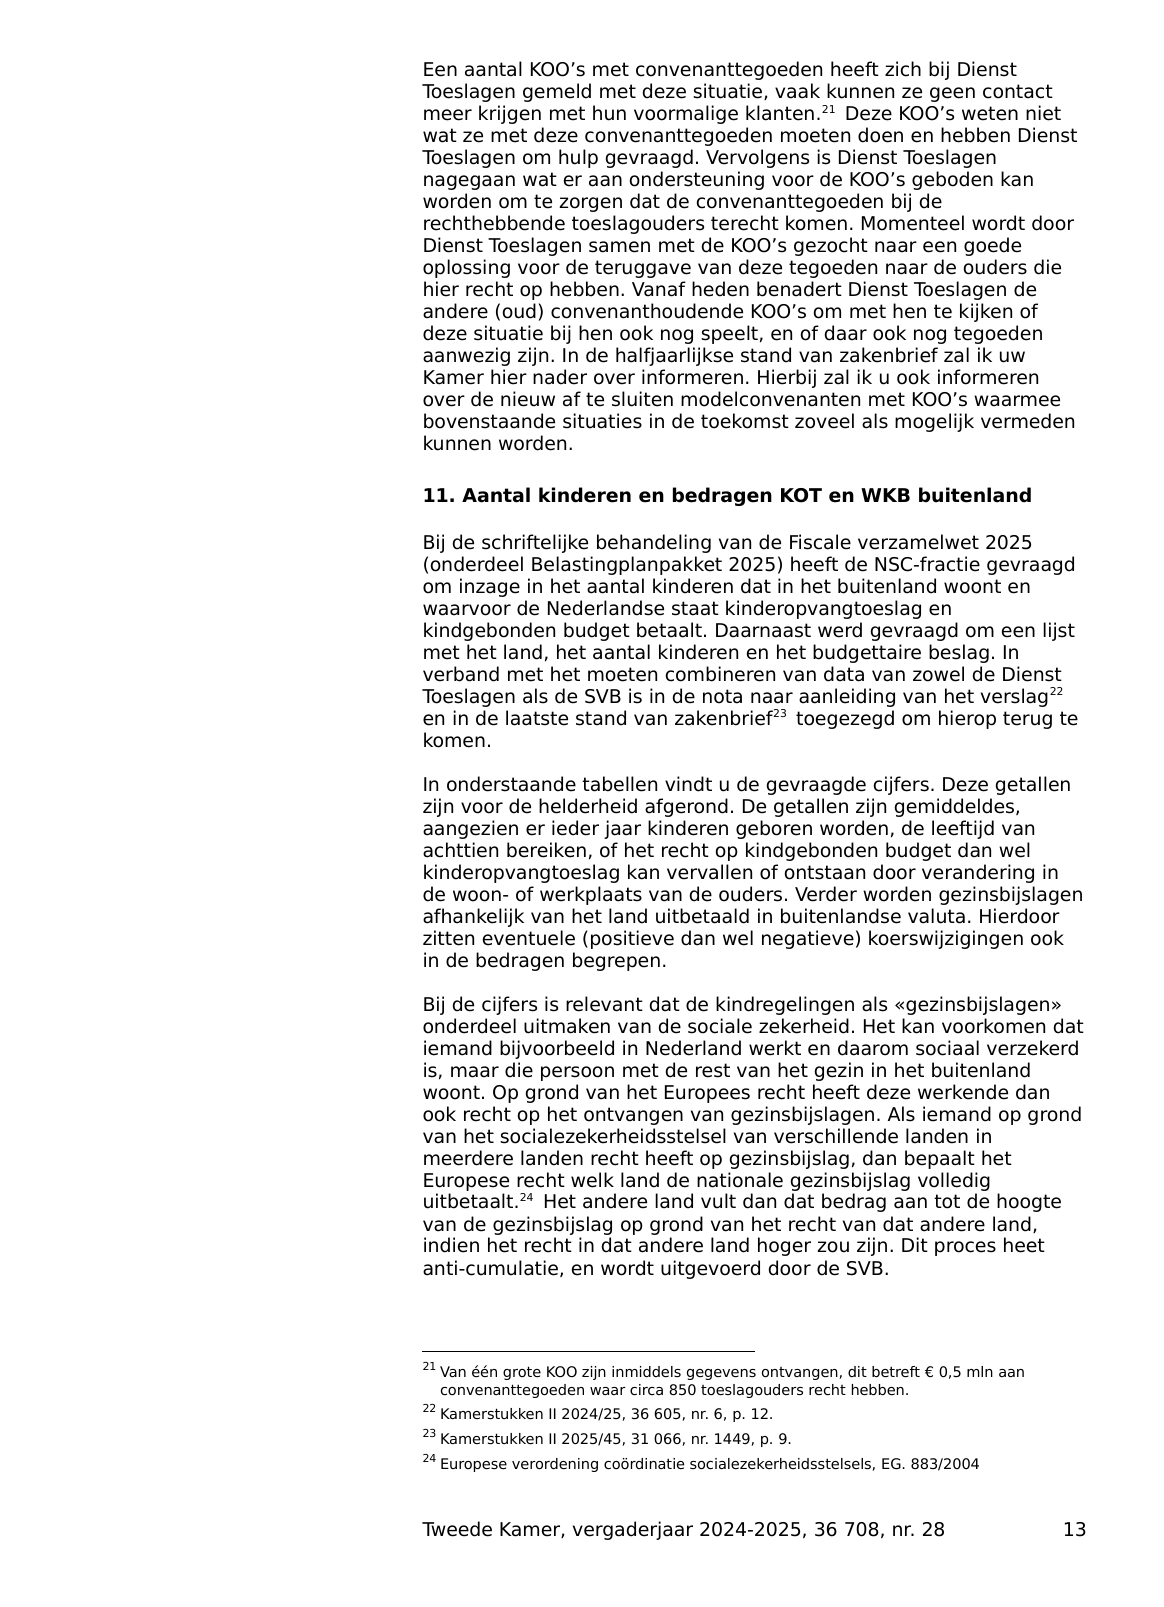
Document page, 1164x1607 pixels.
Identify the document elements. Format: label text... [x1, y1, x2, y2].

text Van één grote KOO zijn inmiddels gegevens ontvangen, dit betreft € 0,5 mln aan convenanttegoeden waar circa 850 toeslagouders recht hebben. [422, 1360, 1087, 1399]
text Een aantal KOO’s met convenanttegoeden heeft zich bij Dienst Toeslagen gemeld met deze situatie, vaak kunnen ze geen contact meer krijgen met hun voormalige klanten. Deze KOO’s weten niet wat ze met deze convenanttegoeden moeten doen en hebben Dienst Toeslagen om hulp gevraagd. Vervolgens is Dienst Toeslagen nagegaan wat er aan ondersteuning voor de KOO’s geboden kan worden om te zorgen dat de convenanttegoeden bij de rechthebbende toeslagouders terecht komen. Momenteel wordt door Dienst Toeslagen samen met de KOO’s gezocht naar een goede oplossing voor de teruggave van deze tegoeden naar de ouders die hier recht op hebben. Vanaf heden benadert Dienst Toeslagen de andere (oud) convenanthoudende KOO’s om met hen te kijken of deze situatie bij hen ook nog speelt, en of daar ook nog tegoeden aanwezig zijn. In de halfjaarlijkse stand van zakenbrief zal ik uw Kamer hier nader over informeren. Hierbij zal ik u ook informeren over de nieuw af te sluiten modelconvenanten met KOO’s waarmee bovenstaande situaties in de toekomst zoveel als mogelijk vermeden kunnen worden. [422, 59, 1087, 455]
text Bij de schriftelijke behandeling van de Fiscale verzamelwet 2025 (onderdeel Belastingplanpakket 2025) heeft de NSC-fractie gevraagd om inzage in het aantal kinderen dat in het buitenland woont en waarvoor de Nederlandse staat kinderopvangtoeslag en kindgebonden budget betaalt. Daarnaast werd gevraagd om een lijst met het land, het aantal kinderen en het budgettaire beslag. In verband met het moeten combineren van data van zowel de Dienst Toeslagen als de SVB is in de nota naar aanleiding van het verslag en in de laatste stand van zakenbrief toegezegd om hierop terug te komen. [422, 532, 1087, 751]
text Kamerstukken II 2024/25, 36 605, nr. 6, p. 12. [422, 1402, 1087, 1424]
text Kamerstukken II 2025/45, 31 066, nr. 1449, p. 9. [422, 1427, 1087, 1449]
text In onderstaande tabellen vindt u de gevraagde cijfers. Deze getallen zijn voor de helderheid afgerond. De getallen zijn gemiddeldes, aangezien er ieder jaar kinderen geboren worden, de leeftijd van achttien bereiken, of het recht op kindgebonden budget dan wel kinderopvangtoeslag kan vervallen of ontstaan door verandering in de woon- of werkplaats van de ouders. Verder worden gezinsbijslagen afhankelijk van het land uitbetaald in buitenlandse valuta. Hierdoor zitten eventuele (positieve dan wel negatieve) koerswijzigingen ook in de bedragen begrepen. [422, 774, 1087, 971]
text Bij de cijfers is relevant dat de kindregelingen als «gezinsbijslagen» onderdeel uitmaken van de sociale zekerheid. Het kan voorkomen dat iemand bijvoorbeeld in Nederland werkt en daarom sociaal verzekerd is, maar die persoon met de rest van het gezin in het buitenland woont. Op grond van het Europees recht heeft deze werkende dan ook recht op het ontvangen van gezinsbijslagen. Als iemand op grond van het socialezekerheidsstelsel van verschillende landen in meerdere landen recht heeft op gezinsbijslag, dan bepaalt het Europese recht welk land de nationale gezinsbijslag volledig uitbetaalt. Het andere land vult dan dat bedrag aan tot de hoogte van de gezinsbijslag op grond van het recht van dat andere land, indien het recht in dat andere land hoger zou zijn. Dit proces heet anti-cumulatie, en wordt uitgevoerd door de SVB. [422, 994, 1087, 1279]
subtitle 11. Aantal kinderen en bedragen KOT en WKB buitenland [422, 485, 1087, 507]
text Europese verordening coördinatie socialezekerheidsstelsels, EG. 883/2004 [422, 1452, 1087, 1474]
